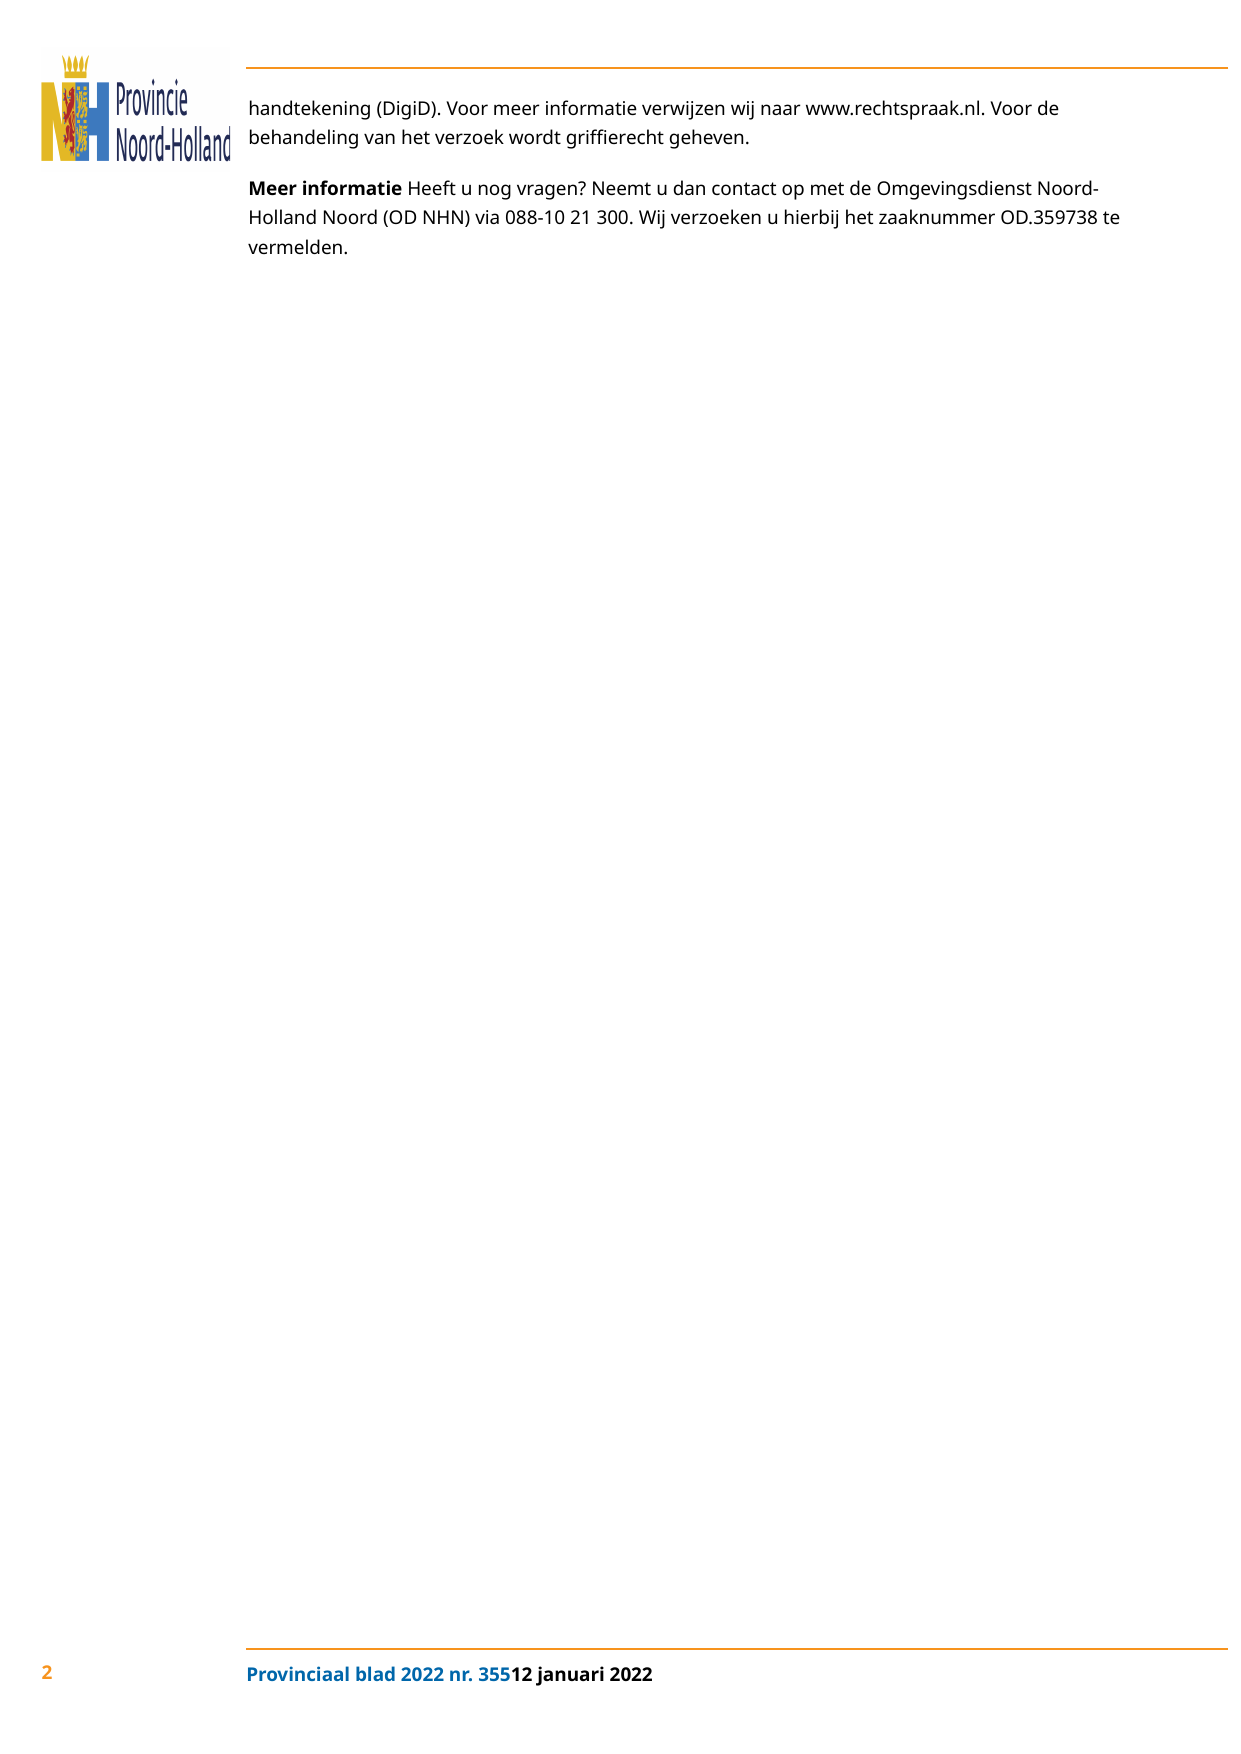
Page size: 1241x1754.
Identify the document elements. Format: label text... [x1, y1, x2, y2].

picture [41, 47, 231, 172]
text handtekening (DigiD). Voor meer informatie verwijzen wij naar www.rechtspraak.nl. Voor de behandeling van het verzoek wordt griffierecht geheven. [248, 95, 1152, 150]
text Meer informatie Heeft u nog vragen? Neemt u dan contact op met de Omgevingsdienst Noord-Holland Noord (OD NHN) via 088-10 21 300. Wij verzoeken u hierbij het zaaknummer OD.359738 te vermelden. [248, 175, 1152, 260]
